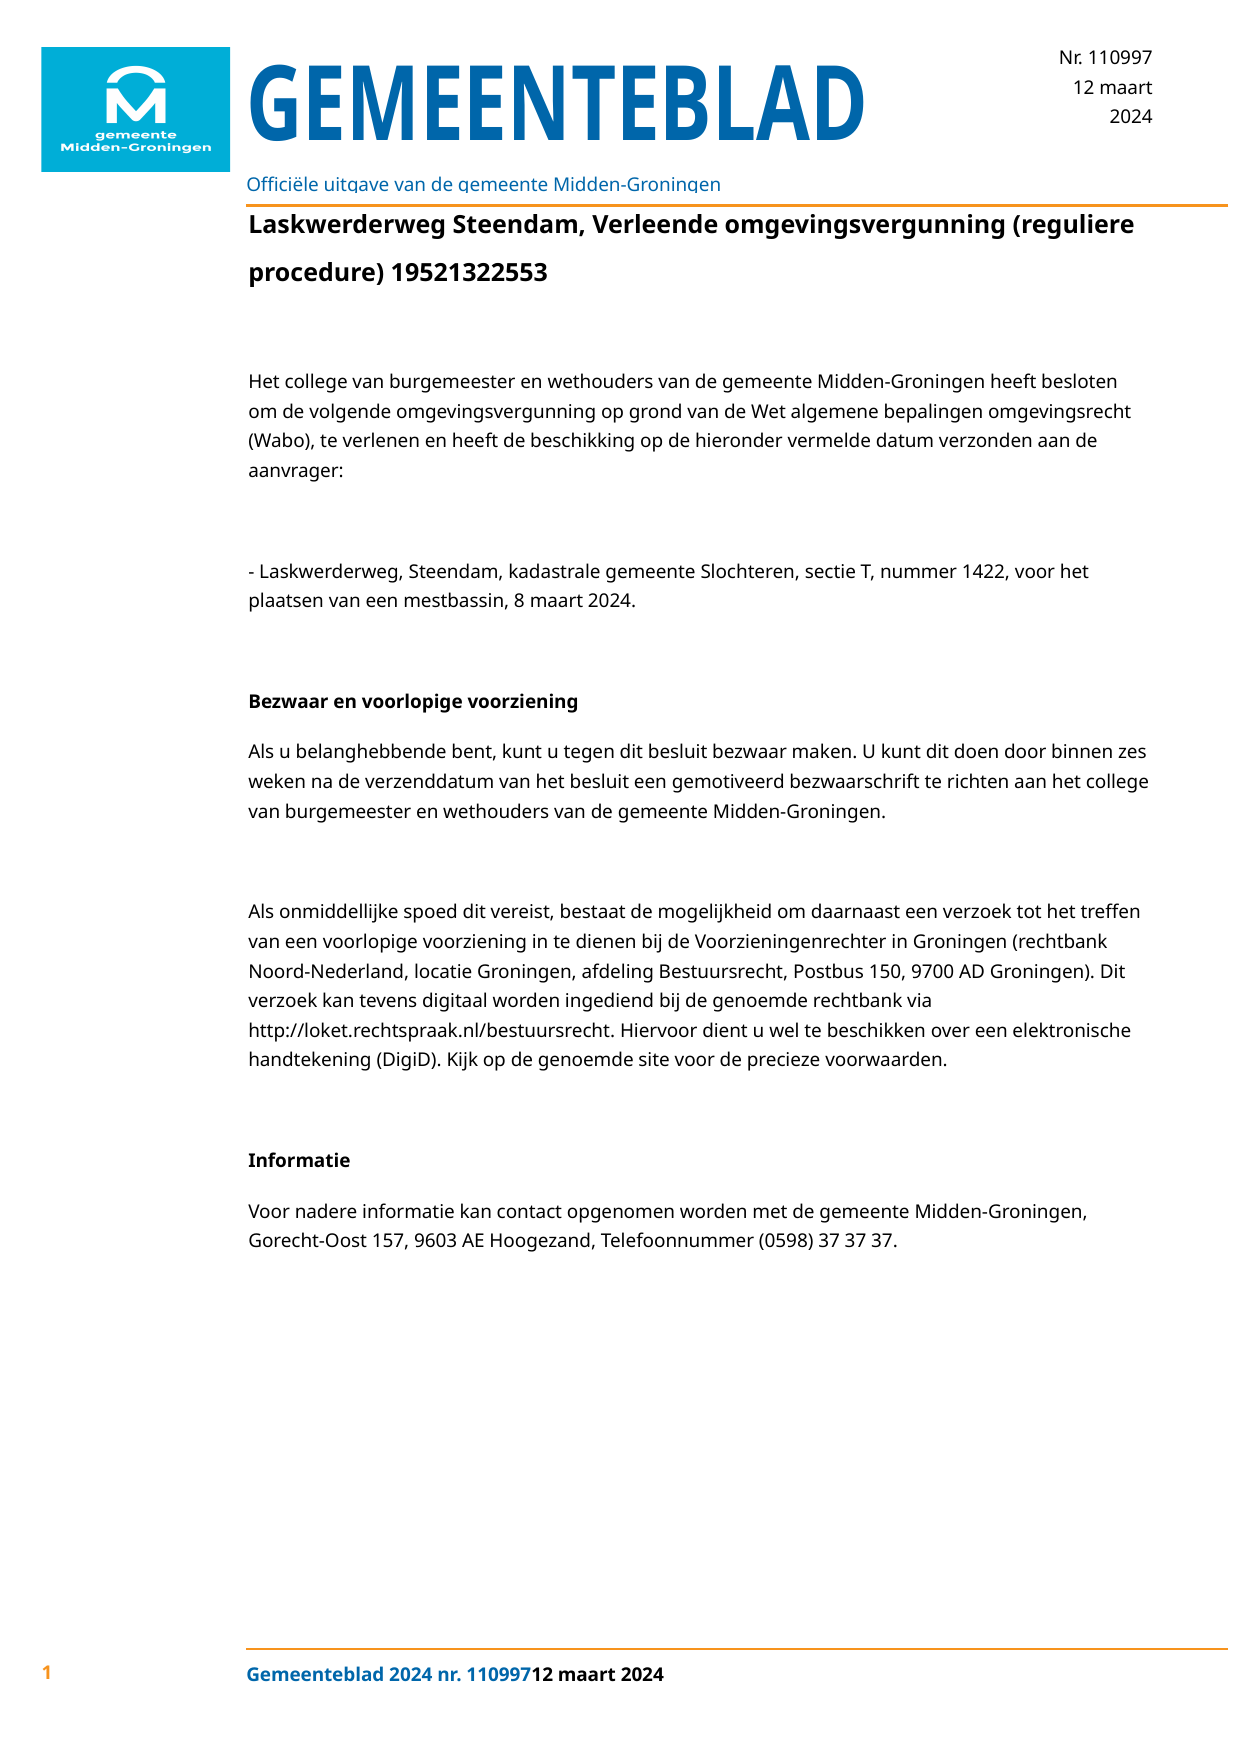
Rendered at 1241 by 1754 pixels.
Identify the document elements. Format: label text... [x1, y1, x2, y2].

text - Laskwerderweg, Steendam, kadastrale gemeente Slochteren, sectie T, nummer 1422, voor het plaatsen van een mestbassin, 8 maart 2024. [248, 558, 1152, 613]
text Informatie [248, 1147, 1152, 1173]
text Het college van burgemeester en wethouders van de gemeente Midden-Groningen heeft besloten om de volgende omgevingsvergunning op grond van de Wet algemene bepalingen omgevingsrecht (Wabo), te verlenen en heeft de beschikking op de hieronder vermelde datum verzonden aan de aanvrager: [248, 368, 1152, 483]
picture [108, 66, 164, 82]
text Als onmiddellijke spoed dit vereist, bestaat de mogelijkheid om daarnaast een verzoek tot het treffen van een voorlopige voorziening in te dienen bij de Voorzieningenrechter in Groningen (rechtbank Noord-Nederland, locatie Groningen, afdeling Bestuursrecht, Postbus 150, 9700 AD Groningen). Dit verzoek kan tevens digitaal worden ingediend bij de genoemde rechtbank via http://loket.rechtspraak.nl/bestuursrecht. Hiervoor dient u wel te beschikken over een elektronische handtekening (DigiD). Kijk op de genoemde site voor de precieze voorwaarden. [248, 899, 1152, 1072]
text Voor nadere informatie kan contact opgenomen worden met de gemeente Midden-Groningen, Gorecht-Oost 157, 9603 AE Hoogezand, Telefoonnummer (0598) 37 37 37. [248, 1198, 1152, 1253]
picture [184, 146, 190, 153]
picture [107, 89, 165, 122]
text Laskwerderweg Steendam, Verleende omgevingsvergunning (reguliere procedure) 19521322553 [248, 207, 1152, 288]
text Bezwaar en voorlopige voorziening [248, 688, 1152, 714]
text Als u belanghebbende bent, kunt u tegen dit besluit bezwaar maken. U kunt dit doen door binnen zes weken na de verzenddatum van het besluit een gemotiveerd bezwaarschrift te richten aan het college van burgemeester en wethouders van de gemeente Midden-Groningen. [248, 739, 1152, 824]
